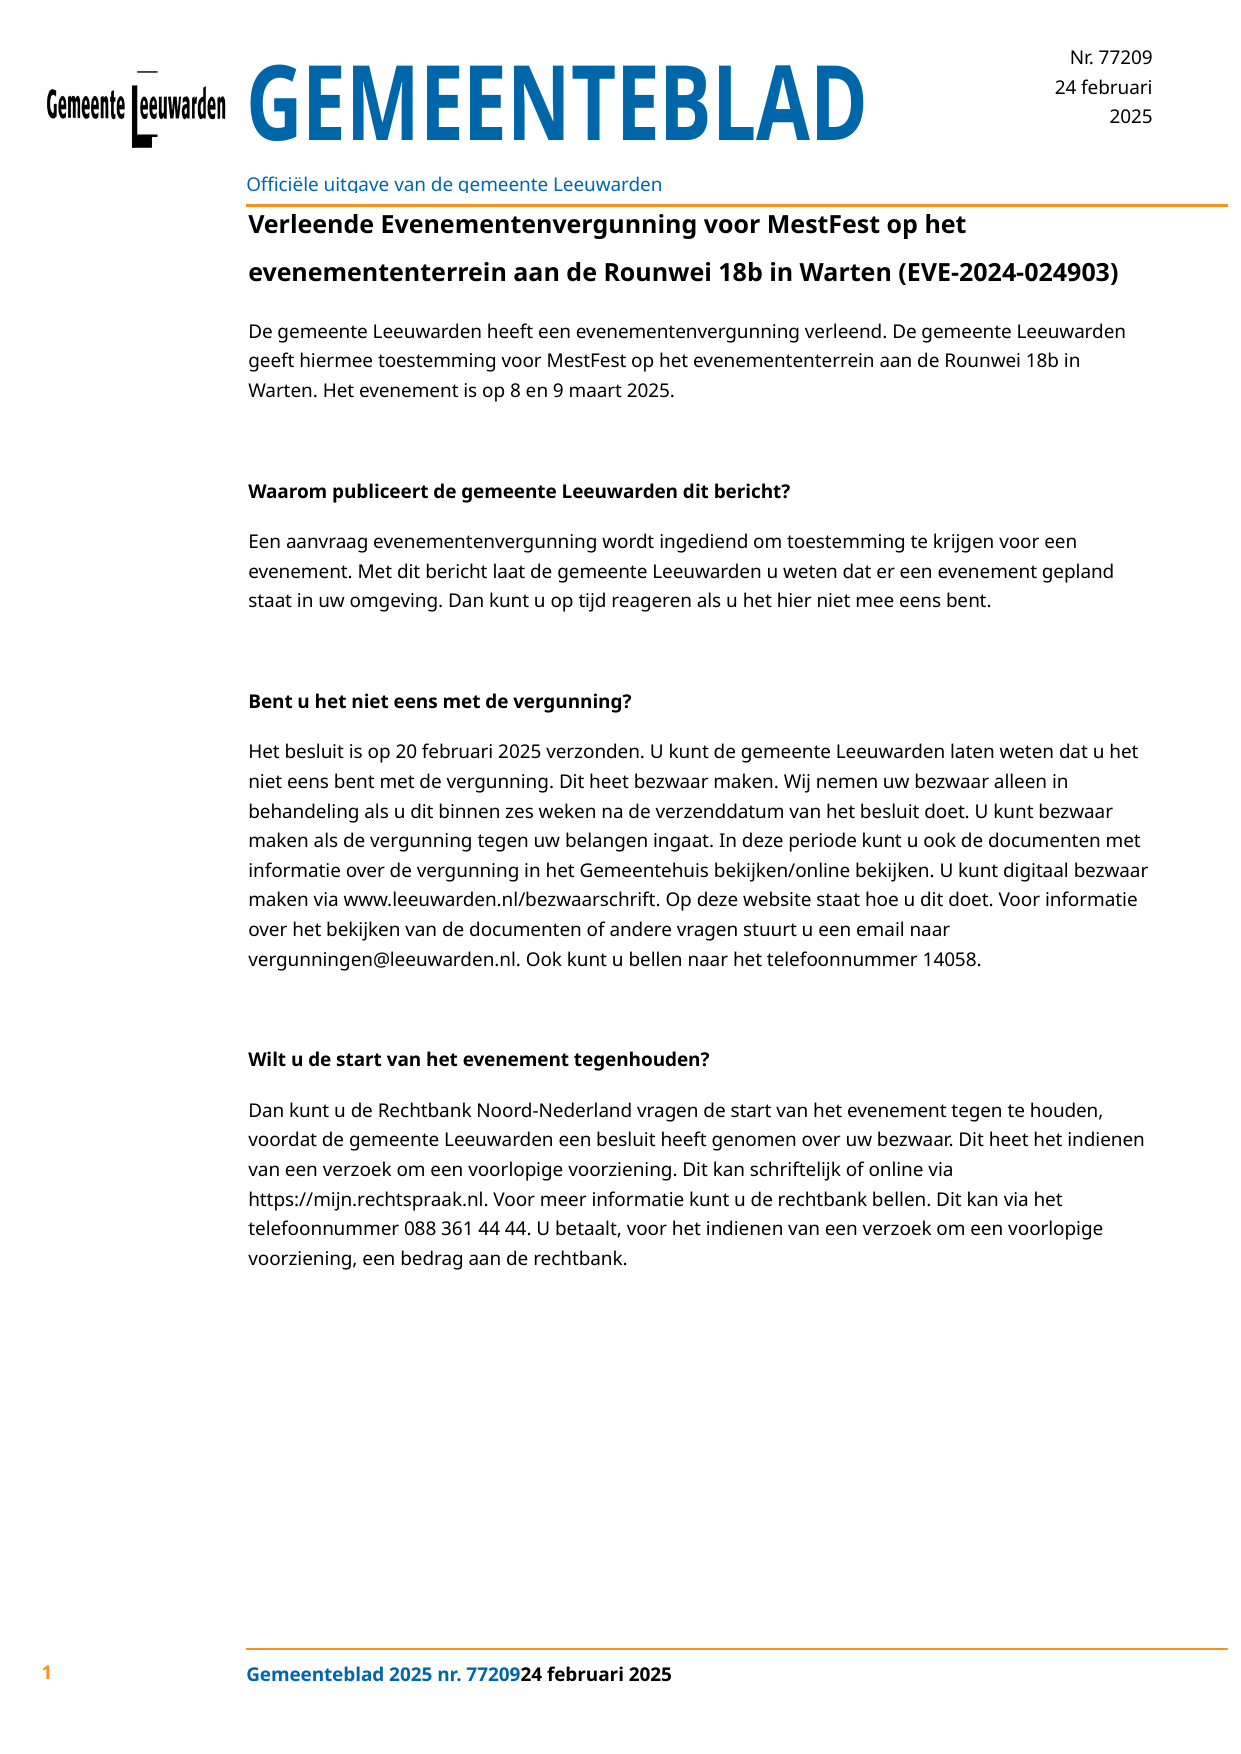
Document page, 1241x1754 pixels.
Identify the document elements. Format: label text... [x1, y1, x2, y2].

text Het besluit is op 20 februari 2025 verzonden. U kunt de gemeente Leeuwarden laten weten dat u het niet eens bent met de vergunning. Dit heet bezwaar maken. Wij nemen uw bezwaar alleen in behandeling als u dit binnen zes weken na de verzenddatum van het besluit doet. U kunt bezwaar maken als de vergunning tegen uw belangen ingaat. In deze periode kunt u ook de documenten met informatie over de vergunning in het Gemeentehuis bekijken/online bekijken. U kunt digitaal bezwaar maken via www.leeuwarden.nl/bezwaarschrift. Op deze website staat hoe u dit doet. Voor informatie over het bekijken van de documenten of andere vragen stuurt u een email naar vergunningen@leeuwarden.nl. Ook kunt u bellen naar het telefoonnummer 14058. [248, 739, 1152, 972]
text De gemeente Leeuwarden heeft een evenementenvergunning verleend. De gemeente Leeuwarden geeft hiermee toestemming voor MestFest op het evenemententerrein aan de Rounwei 18b in Warten. Het evenement is op 8 en 9 maart 2025. [248, 318, 1152, 403]
text Waarom publiceert de gemeente Leeuwarden dit bericht? [248, 478, 1152, 504]
text Een aanvraag evenementenvergunning wordt ingediend om toestemming te krijgen voor een evenement. Met dit bericht laat de gemeente Leeuwarden u weten dat er een evenement gepland staat in uw omgeving. Dan kunt u op tijd reageren als u het hier niet mee eens bent. [248, 528, 1152, 613]
text Bent u het niet eens met de vergunning? [248, 688, 1152, 714]
picture [41, 47, 231, 172]
text Wilt u de start van het evenement tegenhouden? [248, 1047, 1152, 1072]
text Dan kunt u de Rechtbank Noord-Nederland vragen de start van het evenement tegen te houden, voordat de gemeente Leeuwarden een besluit heeft genomen over uw bezwaar. Dit heet het indienen van een verzoek om een voorlopige voorziening. Dit kan schriftelijk of online via https://mijn.rechtspraak.nl. Voor meer informatie kunt u de rechtbank bellen. Dit kan via het telefoonnummer 088 361 44 44. U betaalt, voor het indienen van een verzoek om een voorlopige voorziening, een bedrag aan de rechtbank. [248, 1097, 1152, 1271]
text Verleende Evenementenvergunning voor MestFest op het evenemententerrein aan de Rounwei 18b in Warten (EVE-2024-024903) [248, 207, 1152, 288]
